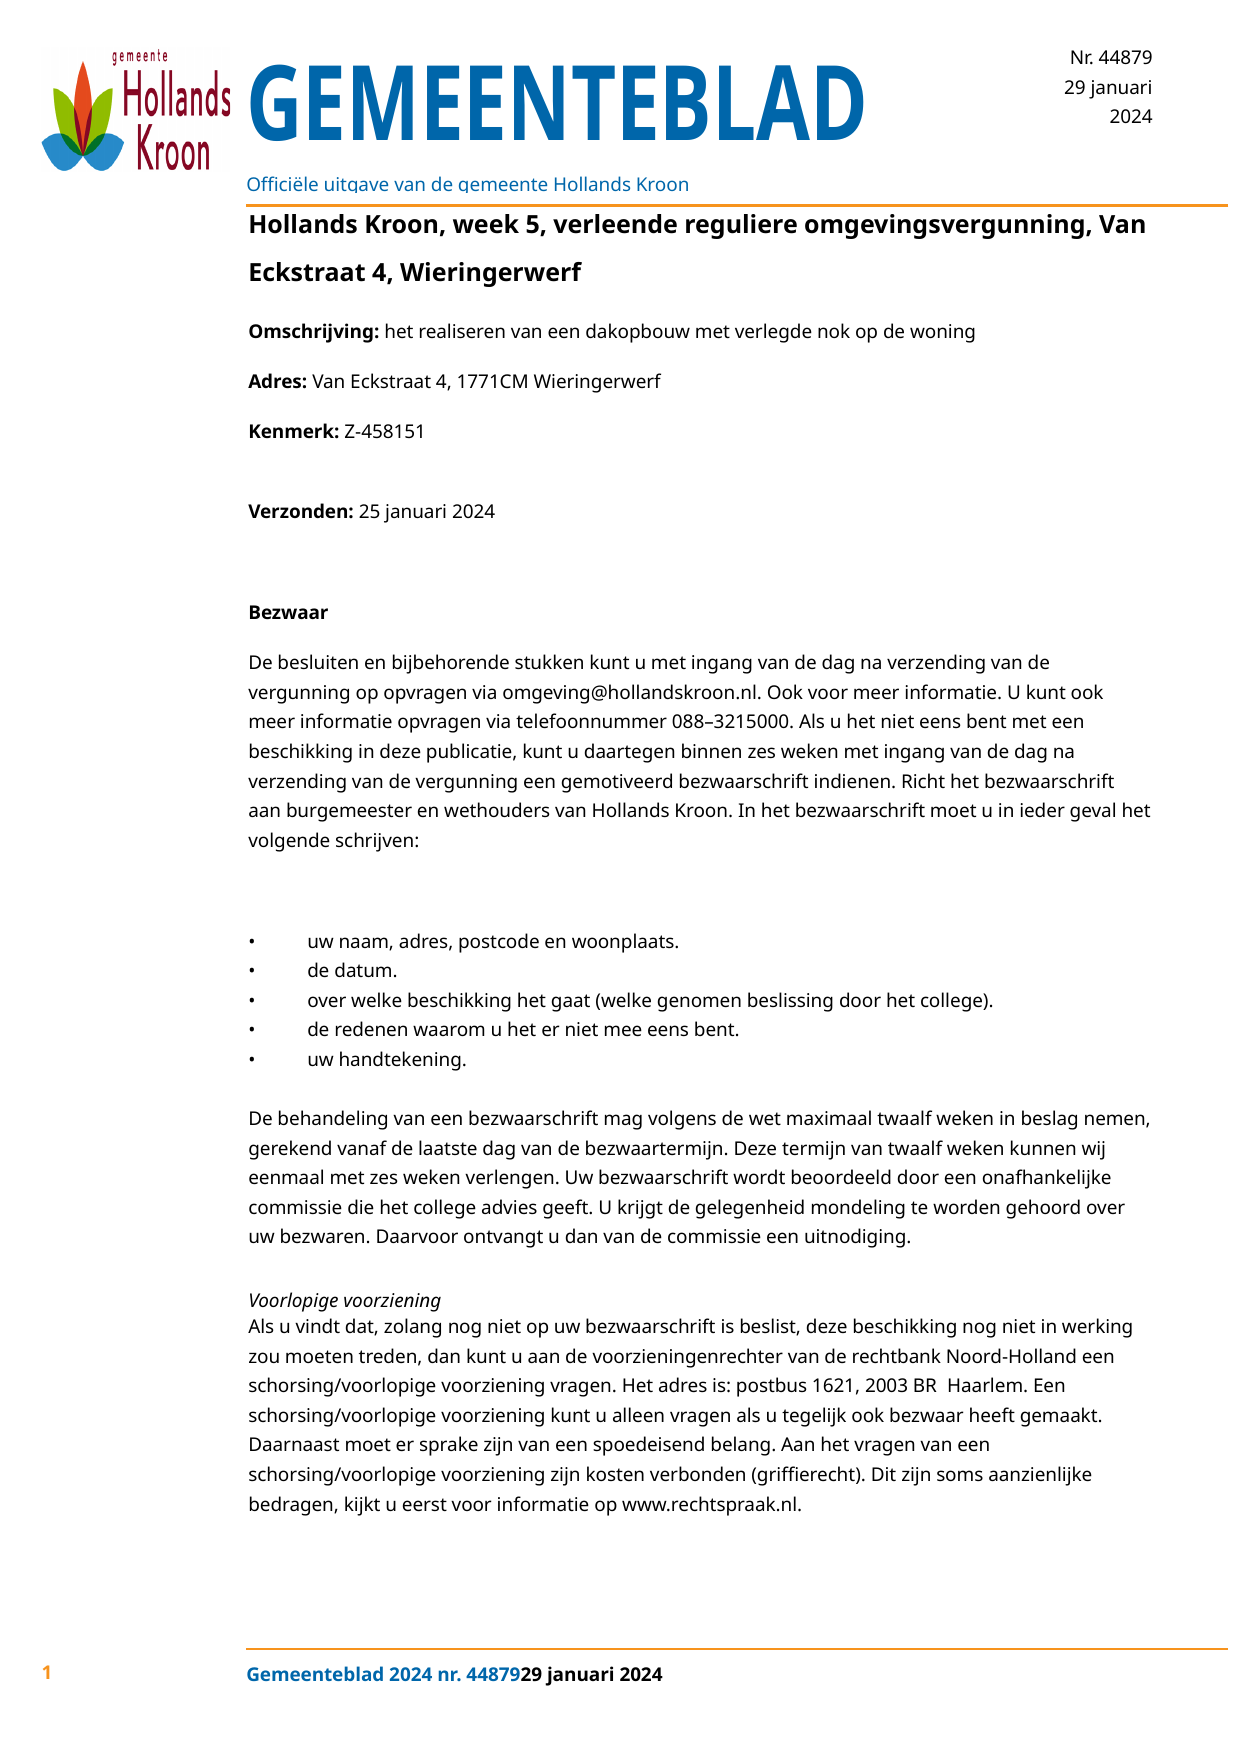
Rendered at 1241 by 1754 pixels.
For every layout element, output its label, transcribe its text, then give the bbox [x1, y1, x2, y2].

list uw handtekening. [248, 1046, 1152, 1072]
picture [41, 47, 231, 172]
table_header [248, 469, 700, 495]
text Omschrijving: het realiseren van een dakopbouw met verlegde nok op de woning [248, 318, 1152, 344]
text De besluiten en bijbehorende stukken kunt u met ingang van de dag na verzending van de vergunning op opvragen via omgeving@hollandskroon.nl. Ook voor meer informatie. U kunt ook meer informatie opvragen via telefoonnummer 088–3215000. Als u het niet eens bent met een beschikking in deze publicatie, kunt u daartegen binnen zes weken met ingang van de dag na verzending van de vergunning een gemotiveerd bezwaarschrift indienen. Richt het bezwaarschrift aan burgemeester en wethouders van Hollands Kroon. In het bezwaarschrift moet u in ieder geval het volgende schrijven: [248, 649, 1152, 853]
list de redenen waarom u het er niet mee eens bent. [248, 1017, 1152, 1042]
text Als u vindt dat, zolang nog niet op uw bezwaarschrift is beslist, deze beschikking nog niet in werking zou moeten treden, dan kunt u aan de voorzieningenrechter van de rechtbank Noord-Holland een schorsing/voorlopige voorziening vragen. Het adres is: postbus 1621, 2003 BR Haarlem. Een schorsing/voorlopige voorziening kunt u alleen vragen als u tegelijk ook bezwaar heeft gemaakt. Daarnaast moet er sprake zijn van een spoedeisend belang. Aan het vragen van een schorsing/voorlopige voorziening zijn kosten verbonden (griffierecht). Dit zijn soms aanzienlijke bedragen, kijkt u eerst voor informatie op www.rechtspraak.nl. [248, 1313, 1152, 1517]
text De behandeling van een bezwaarschrift mag volgens de wet maximaal twaalf weken in beslag nemen, gerekend vanaf de laatste dag van de bezwaartermijn. Deze termijn van twaalf weken kunnen wij eenmaal met zes weken verlengen. Uw bezwaarschrift wordt beoordeeld door een onafhankelijke commissie die het college advies geeft. U krijgt de gelegenheid mondeling te worden gehoord over uw bezwaren. Daarvoor ontvangt u dan van de commissie een uitnodiging. [248, 1105, 1152, 1249]
table_header [700, 469, 1152, 495]
text Bezwaar [248, 599, 1152, 625]
text Kenmerk: Z-458151 [248, 419, 1152, 444]
text Hollands Kroon, week 5, verleende reguliere omgevingsvergunning, Van Eckstraat 4, Wieringerwerf [248, 207, 1152, 288]
list over welke beschikking het gaat (welke genomen beslissing door het college). [248, 987, 1152, 1013]
text Voorlopige voorziening [248, 1288, 1152, 1313]
text Adres: Van Eckstraat 4, 1771CM Wieringerwerf [248, 368, 1152, 394]
text Verzonden: 25 januari 2024 [248, 498, 1152, 524]
list de datum. [248, 957, 1152, 983]
list uw naam, adres, postcode en woonplaats. [248, 928, 1152, 953]
